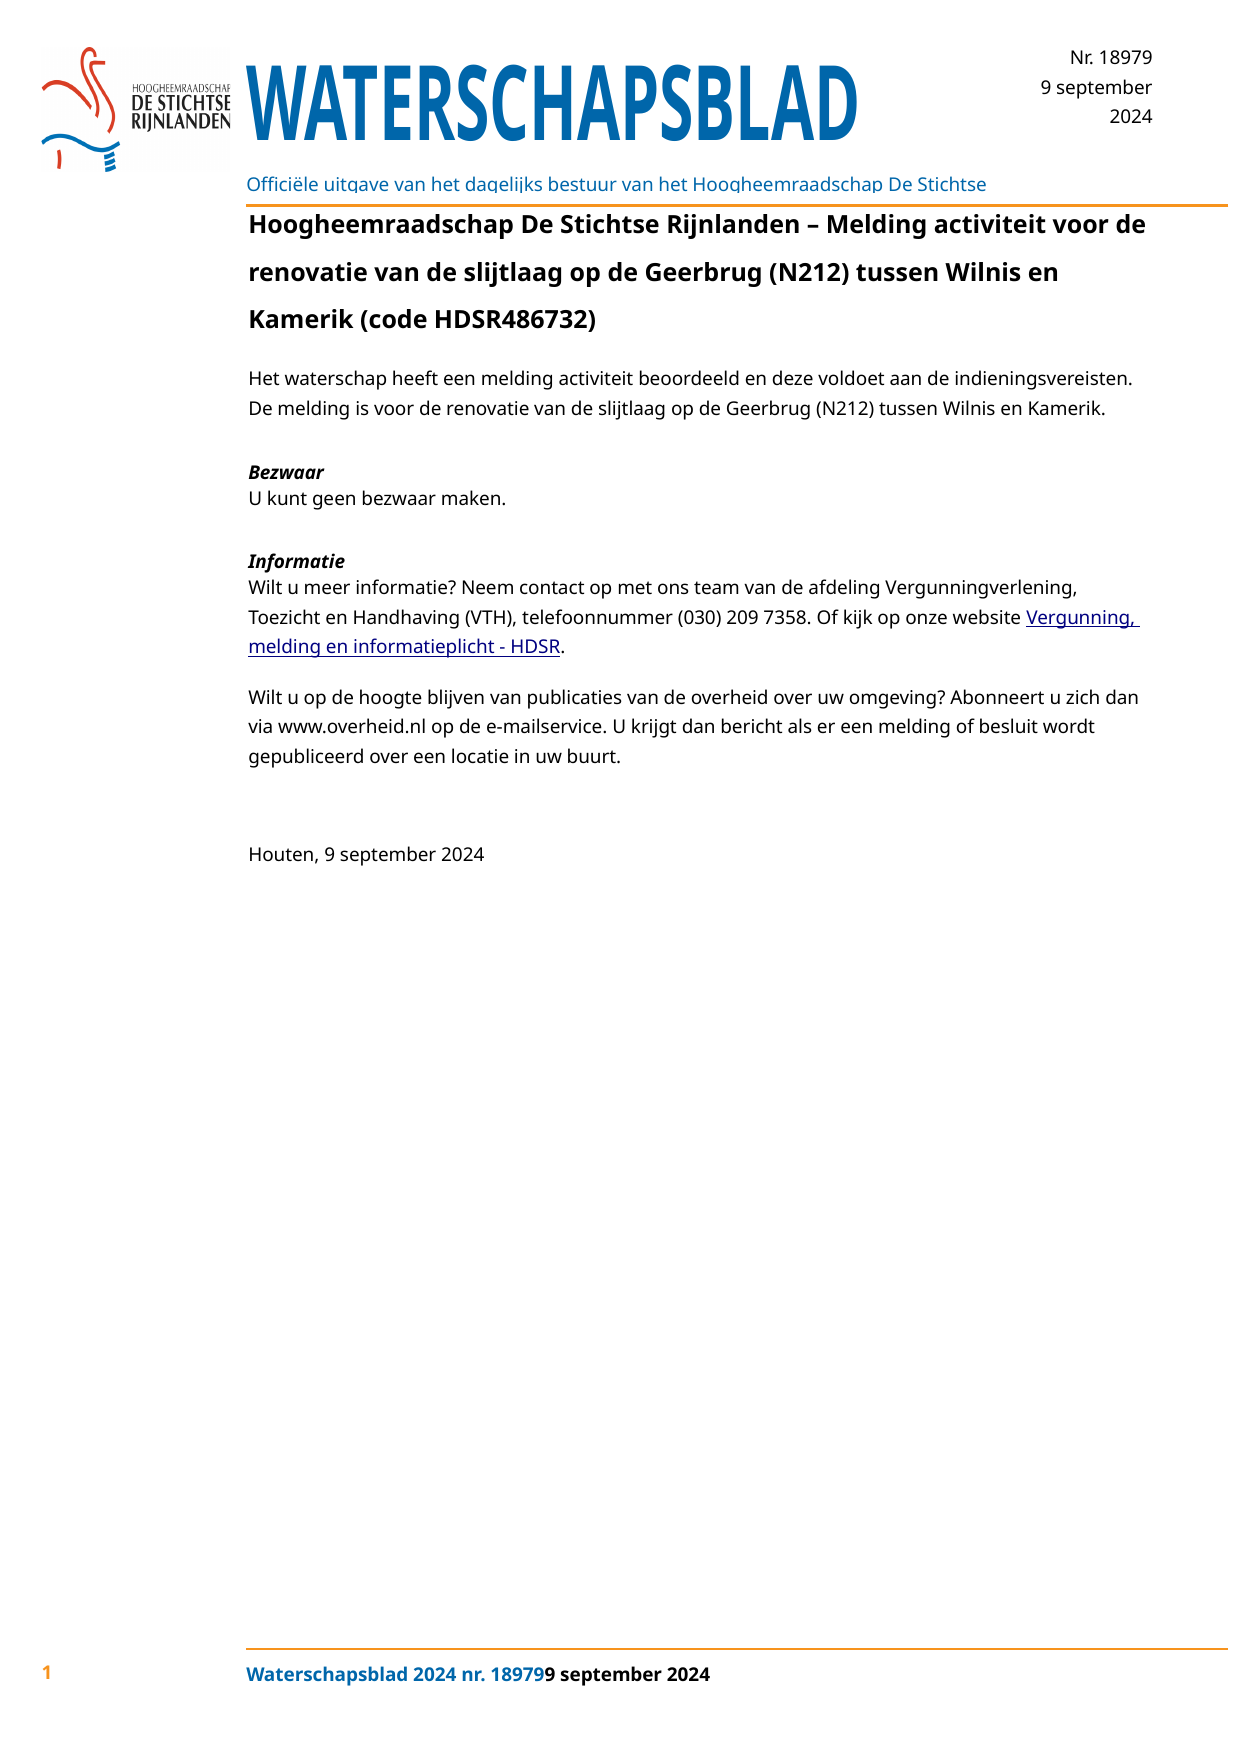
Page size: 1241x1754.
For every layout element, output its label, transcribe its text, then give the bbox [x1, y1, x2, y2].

text Informatie [248, 549, 1152, 574]
text Hoogheemraadschap De Stichtse Rijnlanden – Melding activiteit voor de renovatie van de slijtlaag op de Geerbrug (N212) tussen Wilnis en Kamerik (code HDSR486732) [248, 207, 1152, 336]
text U kunt geen bezwaar maken. [248, 485, 1152, 511]
picture [41, 47, 231, 172]
text Wilt u op de hoogte blijven van publicaties van de overheid over uw omgeving? Abonneert u zich dan via www.overheid.nl op de e-mailservice. U krijgt dan bericht als er een melding of besluit wordt gepubliceerd over een locatie in uw buurt. [248, 684, 1152, 769]
text Bezwaar [248, 459, 1152, 485]
text Wilt u meer informatie? Neem contact op met ons team van de afdeling Vergunningverlening, Toezicht en Handhaving (VTH), telefoonnummer (030) 209 7358. Of kijk op onze website Vergunning, melding en informatieplicht - HDSR. [248, 574, 1152, 659]
text Het waterschap heeft een melding activiteit beoordeeld en deze voldoet aan de indieningsvereisten. De melding is voor de renovatie van de slijtlaag op de Geerbrug (N212) tussen Wilnis en Kamerik. [248, 366, 1152, 421]
text Houten, 9 september 2024 [248, 841, 1152, 867]
